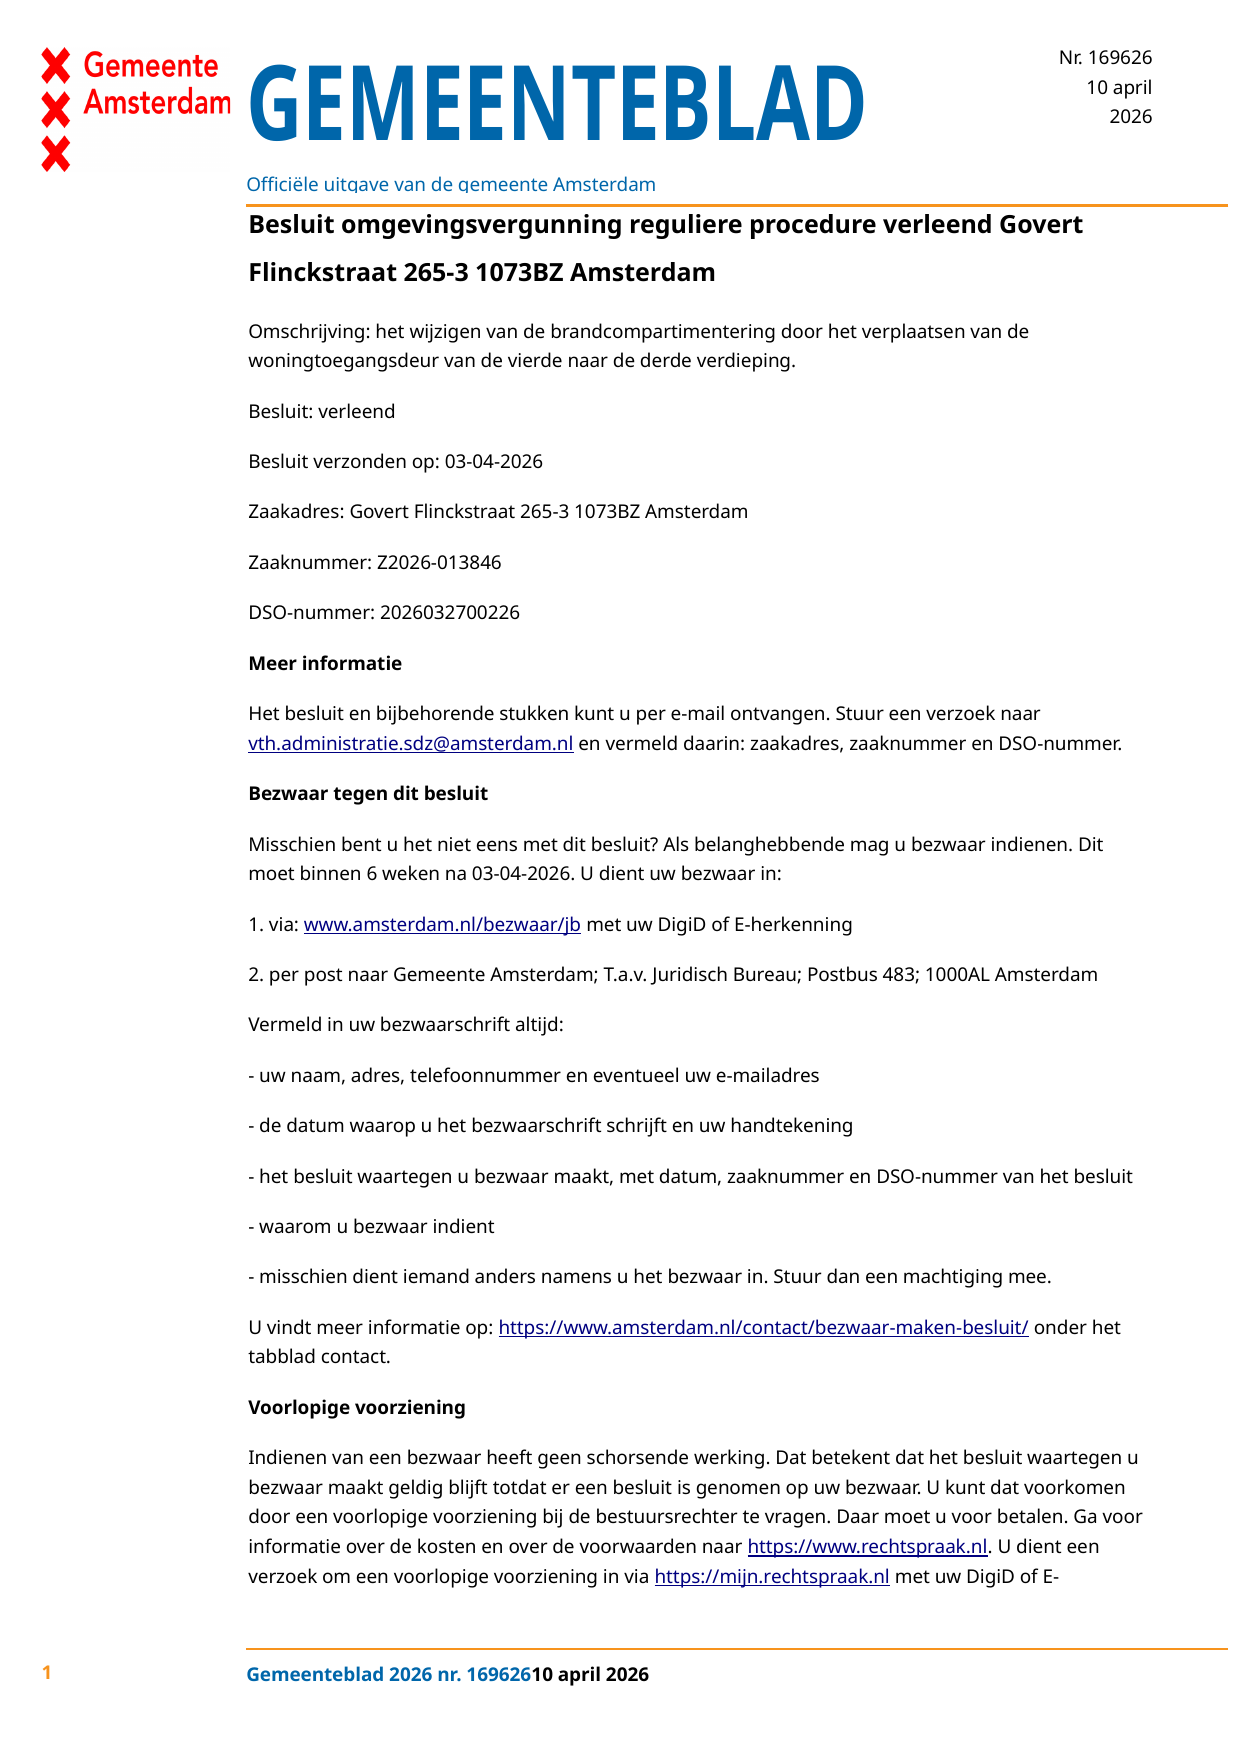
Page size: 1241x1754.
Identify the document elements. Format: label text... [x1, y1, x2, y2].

text - uw naam, adres, telefoonnummer en eventueel uw e-mailadres [248, 1062, 1152, 1088]
text Besluit omgevingsvergunning reguliere procedure verleend Govert Flinckstraat 265-3 1073BZ Amsterdam [248, 207, 1152, 288]
text Bezwaar tegen dit besluit [248, 780, 1152, 806]
text Zaaknummer: Z2026-013846 [248, 549, 1152, 575]
text 1. via: www.amsterdam.nl/bezwaar/jb met uw DigiD of E-herkenning [248, 911, 1152, 937]
text Omschrijving: het wijzigen van de brandcompartimentering door het verplaatsen van de woningtoegangsdeur van de vierde naar de derde verdieping. [248, 318, 1152, 373]
text Voorlopige voorziening [248, 1394, 1152, 1420]
picture [41, 47, 231, 172]
text Besluit: verleend [248, 398, 1152, 424]
text - het besluit waartegen u bezwaar maakt, met datum, zaaknummer en DSO-nummer van het besluit [248, 1163, 1152, 1189]
text Besluit verzonden op: 03-04-2026 [248, 448, 1152, 474]
text Indienen van een bezwaar heeft geen schorsende werking. Dat betekent dat het besluit waartegen u bezwaar maakt geldig blijft totdat er een besluit is genomen op uw bezwaar. U kunt dat voorkomen door een voorlopige voorziening bij de bestuursrechter te vragen. Daar moet u voor betalen. Ga voor informatie over de kosten en over de voorwaarden naar https://www.rechtspraak.nl. U dient een verzoek om een voorlopige voorziening in via https://mijn.rechtspraak.nl met uw DigiD of E- [248, 1444, 1152, 1589]
text Meer informatie [248, 650, 1152, 676]
text - misschien dient iemand anders namens u het bezwaar in. Stuur dan een machtiging mee. [248, 1264, 1152, 1289]
text Zaakadres: Govert Flinckstraat 265-3 1073BZ Amsterdam [248, 499, 1152, 524]
text Het besluit en bijbehorende stukken kunt u per e-mail ontvangen. Stuur een verzoek naar vth.administratie.sdz@amsterdam.nl en vermeld daarin: zaakadres, zaaknummer en DSO-nummer. [248, 700, 1152, 756]
text - de datum waarop u het bezwaarschrift schrijft en uw handtekening [248, 1112, 1152, 1138]
text 2. per post naar Gemeente Amsterdam; T.a.v. Juridisch Bureau; Postbus 483; 1000AL Amsterdam [248, 961, 1152, 987]
text U vindt meer informatie op: https://www.amsterdam.nl/contact/bezwaar-maken-besluit/ onder het tabblad contact. [248, 1314, 1152, 1369]
text DSO-nummer: 2026032700226 [248, 599, 1152, 625]
text Misschien bent u het niet eens met dit besluit? Als belanghebbende mag u bezwaar indienen. Dit moet binnen 6 weken na 03-04-2026. U dient uw bezwaar in: [248, 831, 1152, 886]
text - waarom u bezwaar indient [248, 1213, 1152, 1239]
text Vermeld in uw bezwaarschrift altijd: [248, 1012, 1152, 1037]
